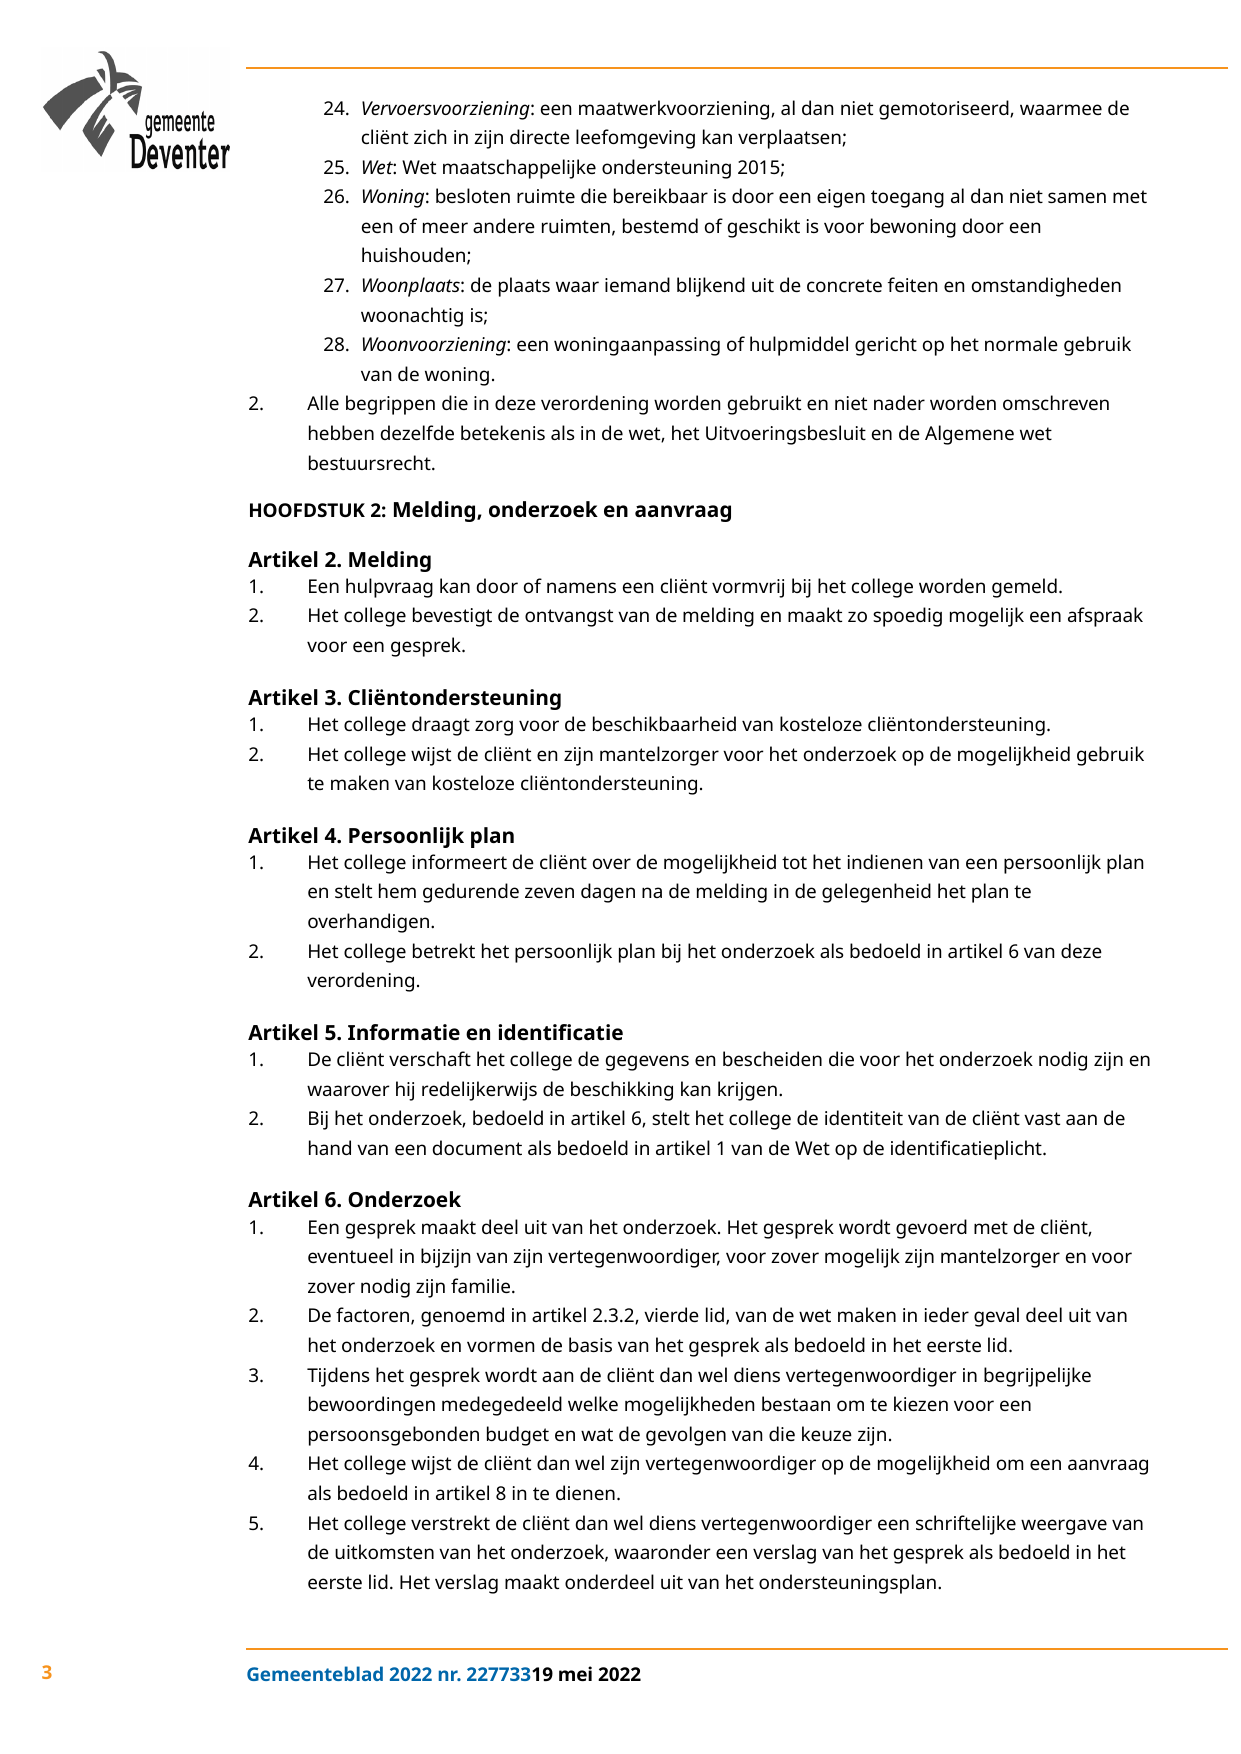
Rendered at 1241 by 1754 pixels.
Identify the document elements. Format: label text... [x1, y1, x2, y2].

text Artikel 3. Cliëntondersteuning [248, 683, 1152, 711]
text Artikel 5. Informatie en identificatie [248, 1018, 1152, 1046]
list Wet: Wet maatschappelijke ondersteuning 2015; [323, 154, 1152, 180]
list De cliënt verschaft het college de gegevens en bescheiden die voor het onderzoek nodig zijn en waarover hij redelijkerwijs de beschikking kan krijgen. [248, 1046, 1152, 1102]
list Het college betrekt het persoonlijk plan bij het onderzoek als bedoeld in artikel 6 van deze verordening. [248, 938, 1152, 993]
text HOOFDSTUK 2: Melding, onderzoek en aanvraag [248, 495, 1152, 524]
list Woning: besloten ruimte die bereikbaar is door een eigen toegang al dan niet samen met een of meer andere ruimten, bestemd of geschikt is voor bewoning door een huishouden; [323, 183, 1152, 268]
text Artikel 2. Melding [248, 545, 1152, 573]
list Het college draagt zorg voor de beschikbaarheid van kosteloze cliëntondersteuning. [248, 711, 1152, 737]
list Het college bevestigt de ontvangst van de melding en maakt zo spoedig mogelijk een afspraak voor een gesprek. [248, 603, 1152, 658]
list Bij het onderzoek, bedoeld in artikel 6, stelt het college de identiteit van de cliënt vast aan de hand van een document als bedoeld in artikel 1 van de Wet op de identificatieplicht. [248, 1106, 1152, 1161]
list Tijdens het gesprek wordt aan de cliënt dan wel diens vertegenwoordiger in begrijpelijke bewoordingen medegedeeld welke mogelijkheden bestaan om te kiezen voor een persoonsgebonden budget en wat de gevolgen van die keuze zijn. [248, 1362, 1152, 1447]
picture [41, 47, 231, 172]
list Een hulpvraag kan door of namens een cliënt vormvrij bij het college worden gemeld. [248, 573, 1152, 599]
list Het college informeert de cliënt over de mogelijkheid tot het indienen van een persoonlijk plan en stelt hem gedurende zeven dagen na de melding in de gelegenheid het plan te overhandigen. [248, 849, 1152, 934]
list Vervoersvoorziening: een maatwerkvoorziening, al dan niet gemotoriseerd, waarmee de cliënt zich in zijn directe leefomgeving kan verplaatsen; [323, 95, 1152, 150]
list Woonvoorziening: een woningaanpassing of hulpmiddel gericht op het normale gebruik van de woning. [323, 331, 1152, 387]
text Artikel 6. Onderzoek [248, 1186, 1152, 1214]
text Artikel 4. Persoonlijk plan [248, 821, 1152, 849]
list Woonplaats: de plaats waar iemand blijkend uit de concrete feiten en omstandigheden woonachtig is; [323, 272, 1152, 328]
list Het college verstrekt de cliënt dan wel diens vertegenwoordiger een schriftelijke weergave van de uitkomsten van het onderzoek, waaronder een verslag van het gesprek als bedoeld in het eerste lid. Het verslag maakt onderdeel uit van het ondersteuningsplan. [248, 1510, 1152, 1595]
list De factoren, genoemd in artikel 2.3.2, vierde lid, van de wet maken in ieder geval deel uit van het onderzoek en vormen de basis van het gesprek als bedoeld in het eerste lid. [248, 1303, 1152, 1358]
list Het college wijst de cliënt dan wel zijn vertegenwoordiger op de mogelijkheid om een aanvraag als bedoeld in artikel 8 in te dienen. [248, 1451, 1152, 1506]
list Een gesprek maakt deel uit van het onderzoek. Het gesprek wordt gevoerd met de cliënt, eventueel in bijzijn van zijn vertegenwoordiger, voor zover mogelijk zijn mantelzorger en voor zover nodig zijn familie. [248, 1214, 1152, 1299]
list Alle begrippen die in deze verordening worden gebruikt en niet nader worden omschreven hebben dezelfde betekenis als in de wet, het Uitvoeringsbesluit en de Algemene wet bestuursrecht. [248, 391, 1152, 476]
list Het college wijst de cliënt en zijn mantelzorger voor het onderzoek op de mogelijkheid gebruik te maken van kosteloze cliëntondersteuning. [248, 741, 1152, 796]
